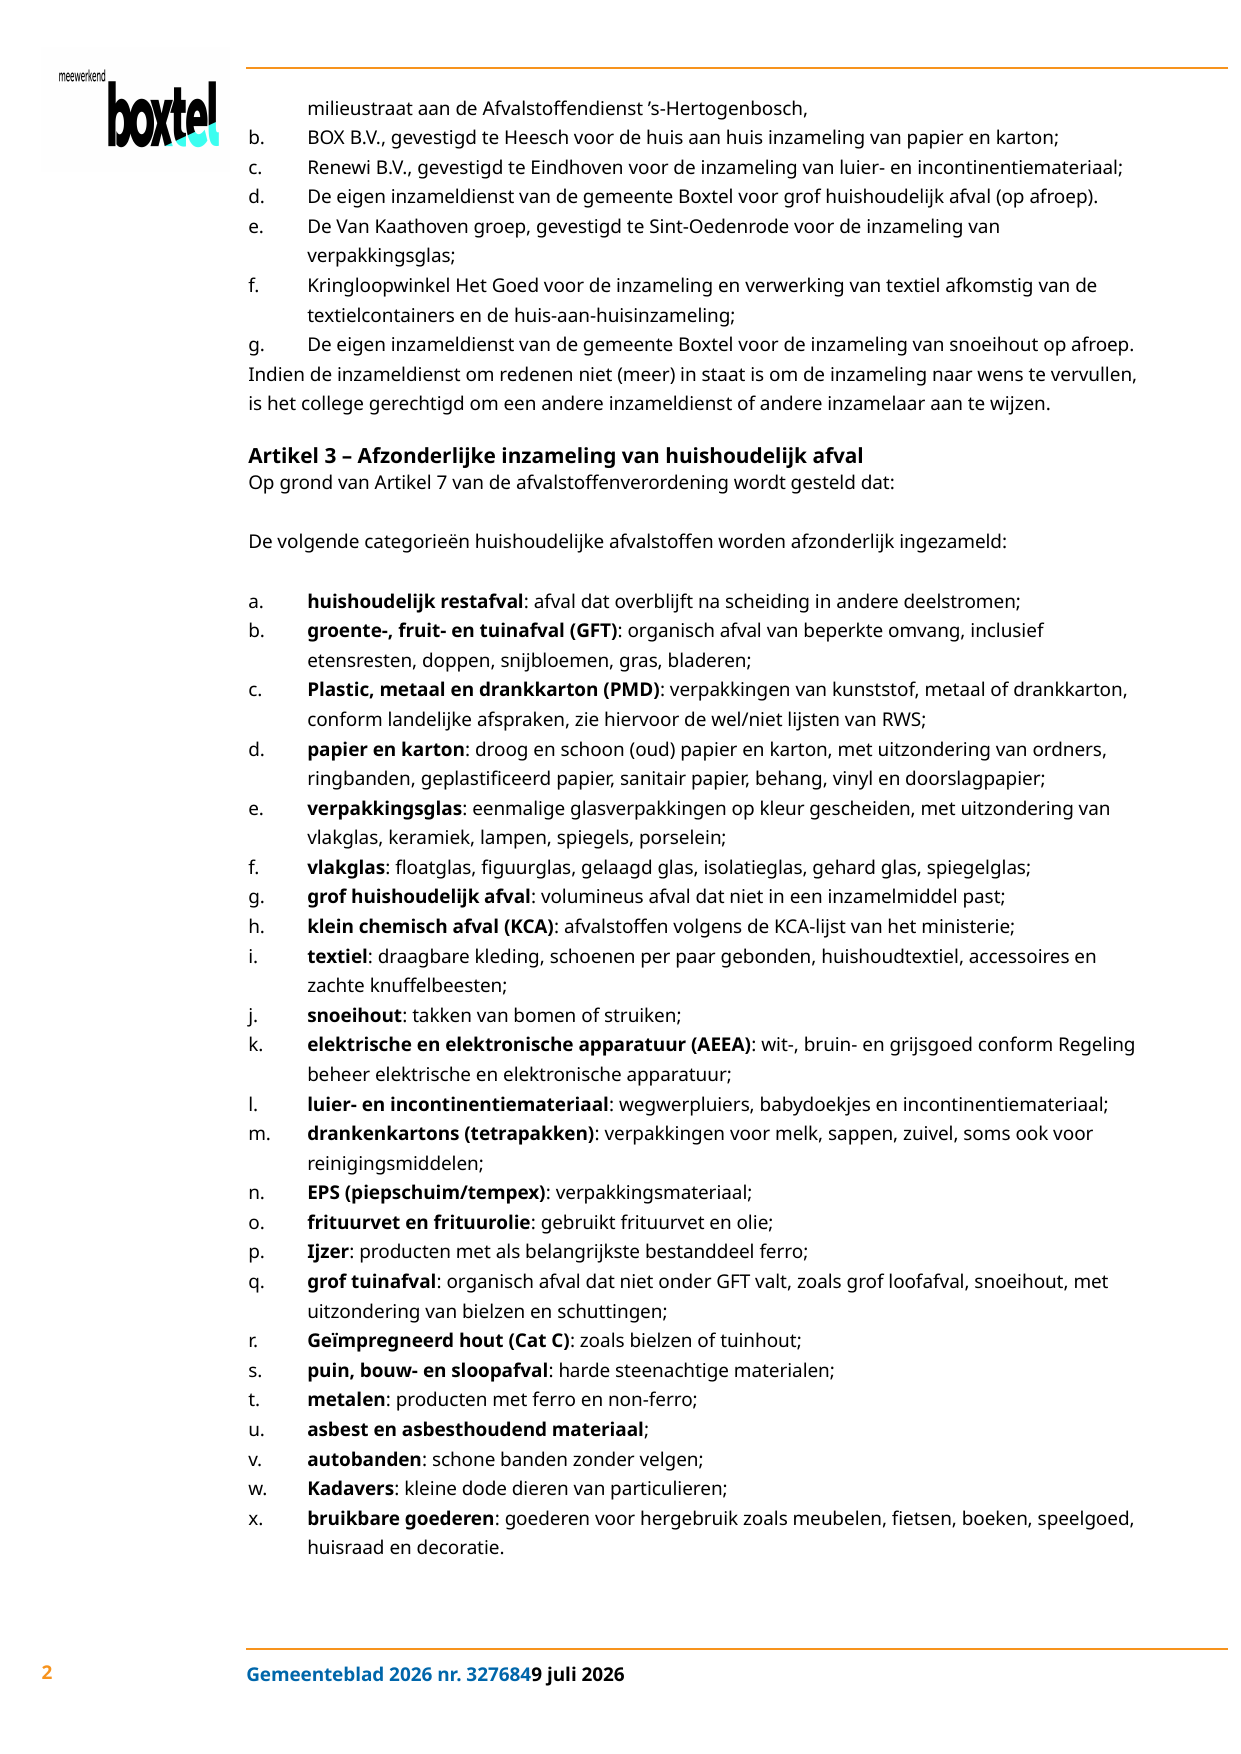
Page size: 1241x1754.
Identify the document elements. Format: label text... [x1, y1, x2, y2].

list milieustraat aan de Afvalstoffendienst ’s-Hertogenbosch, [248, 95, 1152, 121]
list De Van Kaathoven groep, gevestigd te Sint-Oedenrode voor de inzameling van verpakkingsglas; [248, 213, 1152, 268]
text Op grond van Artikel 7 van de afvalstoffenverordening wordt gesteld dat: [248, 469, 1152, 495]
list puin, bouw- en sloopafval: harde steenachtige materialen; [248, 1357, 1152, 1383]
list grof tuinafval: organisch afval dat niet onder GFT valt, zoals grof loofafval, snoeihout, met uitzondering van bielzen en schuttingen; [248, 1268, 1152, 1323]
list Renewi B.V., gevestigd te Eindhoven voor de inzameling van luier- en incontinentiemateriaal; [248, 154, 1152, 180]
list papier en karton: droog en schoon (oud) papier en karton, met uitzondering van ordners, ringbanden, geplastificeerd papier, sanitair papier, behang, vinyl en doorslagpapier; [248, 736, 1152, 791]
list Geïmpregneerd hout (Cat C): zoals bielzen of tuinhout; [248, 1327, 1152, 1353]
list textiel: draagbare kleding, schoenen per paar gebonden, huishoudtextiel, accessoires en zachte knuffelbeesten; [248, 943, 1152, 998]
list Ijzer: producten met als belangrijkste bestanddeel ferro; [248, 1239, 1152, 1264]
list frituurvet en frituurolie: gebruikt frituurvet en olie; [248, 1209, 1152, 1235]
list vlakglas: floatglas, figuurglas, gelaagd glas, isolatieglas, gehard glas, spiegelglas; [248, 854, 1152, 880]
list De eigen inzameldienst van de gemeente Boxtel voor de inzameling van snoeihout op afroep. [248, 331, 1152, 357]
list Kadavers: kleine dode dieren van particulieren; [248, 1475, 1152, 1501]
list asbest en asbesthoudend materiaal; [248, 1416, 1152, 1442]
list groente-, fruit- en tuinafval (GFT): organisch afval van beperkte omvang, inclusief etensresten, doppen, snijbloemen, gras, bladeren; [248, 617, 1152, 673]
list Plastic, metaal en drankkarton (PMD): verpakkingen van kunststof, metaal of drankkarton, conform landelijke afspraken, zie hiervoor de wel/niet lijsten van RWS; [248, 677, 1152, 732]
text Artikel 3 – Afzonderlijke inzameling van huishoudelijk afval [248, 441, 1152, 469]
list elektrische en elektronische apparatuur (AEEA): wit-, bruin- en grijsgoed conform Regeling beheer elektrische en elektronische apparatuur; [248, 1032, 1152, 1087]
picture [41, 47, 231, 172]
list autobanden: schone banden zonder velgen; [248, 1446, 1152, 1471]
list grof huishoudelijk afval: volumineus afval dat niet in een inzamelmiddel past; [248, 884, 1152, 909]
text De volgende categorieën huishoudelijke afvalstoffen worden afzonderlijk ingezameld: [248, 529, 1152, 554]
list drankenkartons (tetrapakken): verpakkingen voor melk, sappen, zuivel, soms ook voor reinigingsmiddelen; [248, 1120, 1152, 1176]
list BOX B.V., gevestigd te Heesch voor de huis aan huis inzameling van papier en karton; [248, 124, 1152, 150]
list huishoudelijk restafval: afval dat overblijft na scheiding in andere deelstromen; [248, 588, 1152, 613]
list bruikbare goederen: goederen voor hergebruik zoals meubelen, fietsen, boeken, speelgoed, huisraad en decoratie. [248, 1505, 1152, 1560]
list snoeihout: takken van bomen of struiken; [248, 1002, 1152, 1028]
list De eigen inzameldienst van de gemeente Boxtel voor grof huishoudelijk afval (op afroep). [248, 183, 1152, 209]
list luier- en incontinentiemateriaal: wegwerpluiers, babydoekjes en incontinentiemateriaal; [248, 1091, 1152, 1116]
list Kringloopwinkel Het Goed voor de inzameling en verwerking van textiel afkomstig van de textielcontainers en de huis-aan-huisinzameling; [248, 272, 1152, 328]
list metalen: producten met ferro en non-ferro; [248, 1387, 1152, 1412]
list klein chemisch afval (KCA): afvalstoffen volgens de KCA-lijst van het ministerie; [248, 913, 1152, 939]
list verpakkingsglas: eenmalige glasverpakkingen op kleur gescheiden, met uitzondering van vlakglas, keramiek, lampen, spiegels, porselein; [248, 795, 1152, 850]
text Indien de inzameldienst om redenen niet (meer) in staat is om de inzameling naar wens te vervullen, is het college gerechtigd om een andere inzameldienst of andere inzamelaar aan te wijzen. [248, 361, 1152, 416]
list EPS (piepschuim/tempex): verpakkingsmateriaal; [248, 1179, 1152, 1205]
